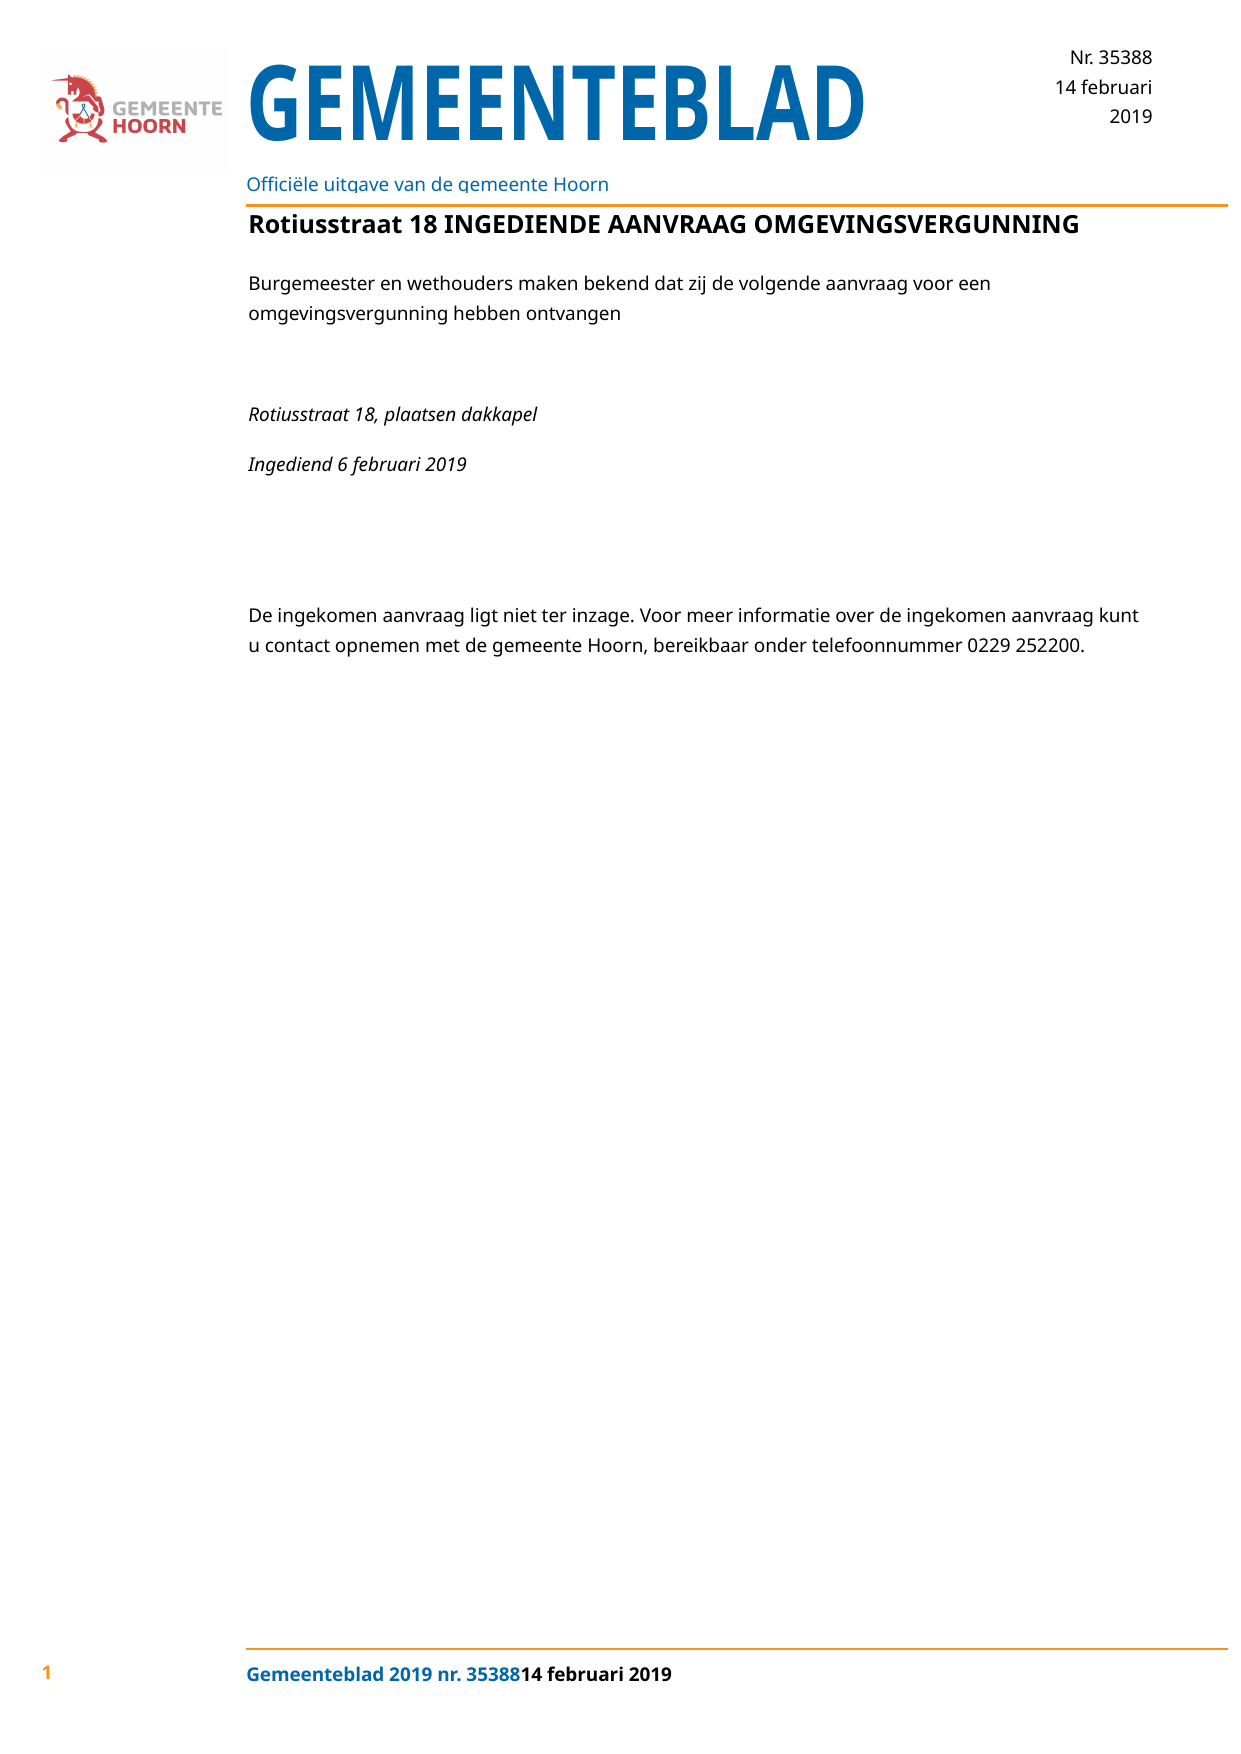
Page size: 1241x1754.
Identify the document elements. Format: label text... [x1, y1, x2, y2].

text Rotiusstraat 18, plaatsen dakkapel [248, 401, 1152, 426]
picture [41, 47, 231, 172]
text Ingediend 6 februari 2019 [248, 451, 1152, 477]
text Burgemeester en wethouders maken bekend dat zij de volgende aanvraag voor een omgevingsvergunning hebben ontvangen [248, 270, 1152, 326]
text Rotiusstraat 18 INGEDIENDE AANVRAAG OMGEVINGSVERGUNNING [248, 207, 1152, 241]
text De ingekomen aanvraag ligt niet ter inzage. Voor meer informatie over de ingekomen aanvraag kunt u contact opnemen met de gemeente Hoorn, bereikbaar onder telefoonnummer 0229 252200. [248, 602, 1152, 658]
